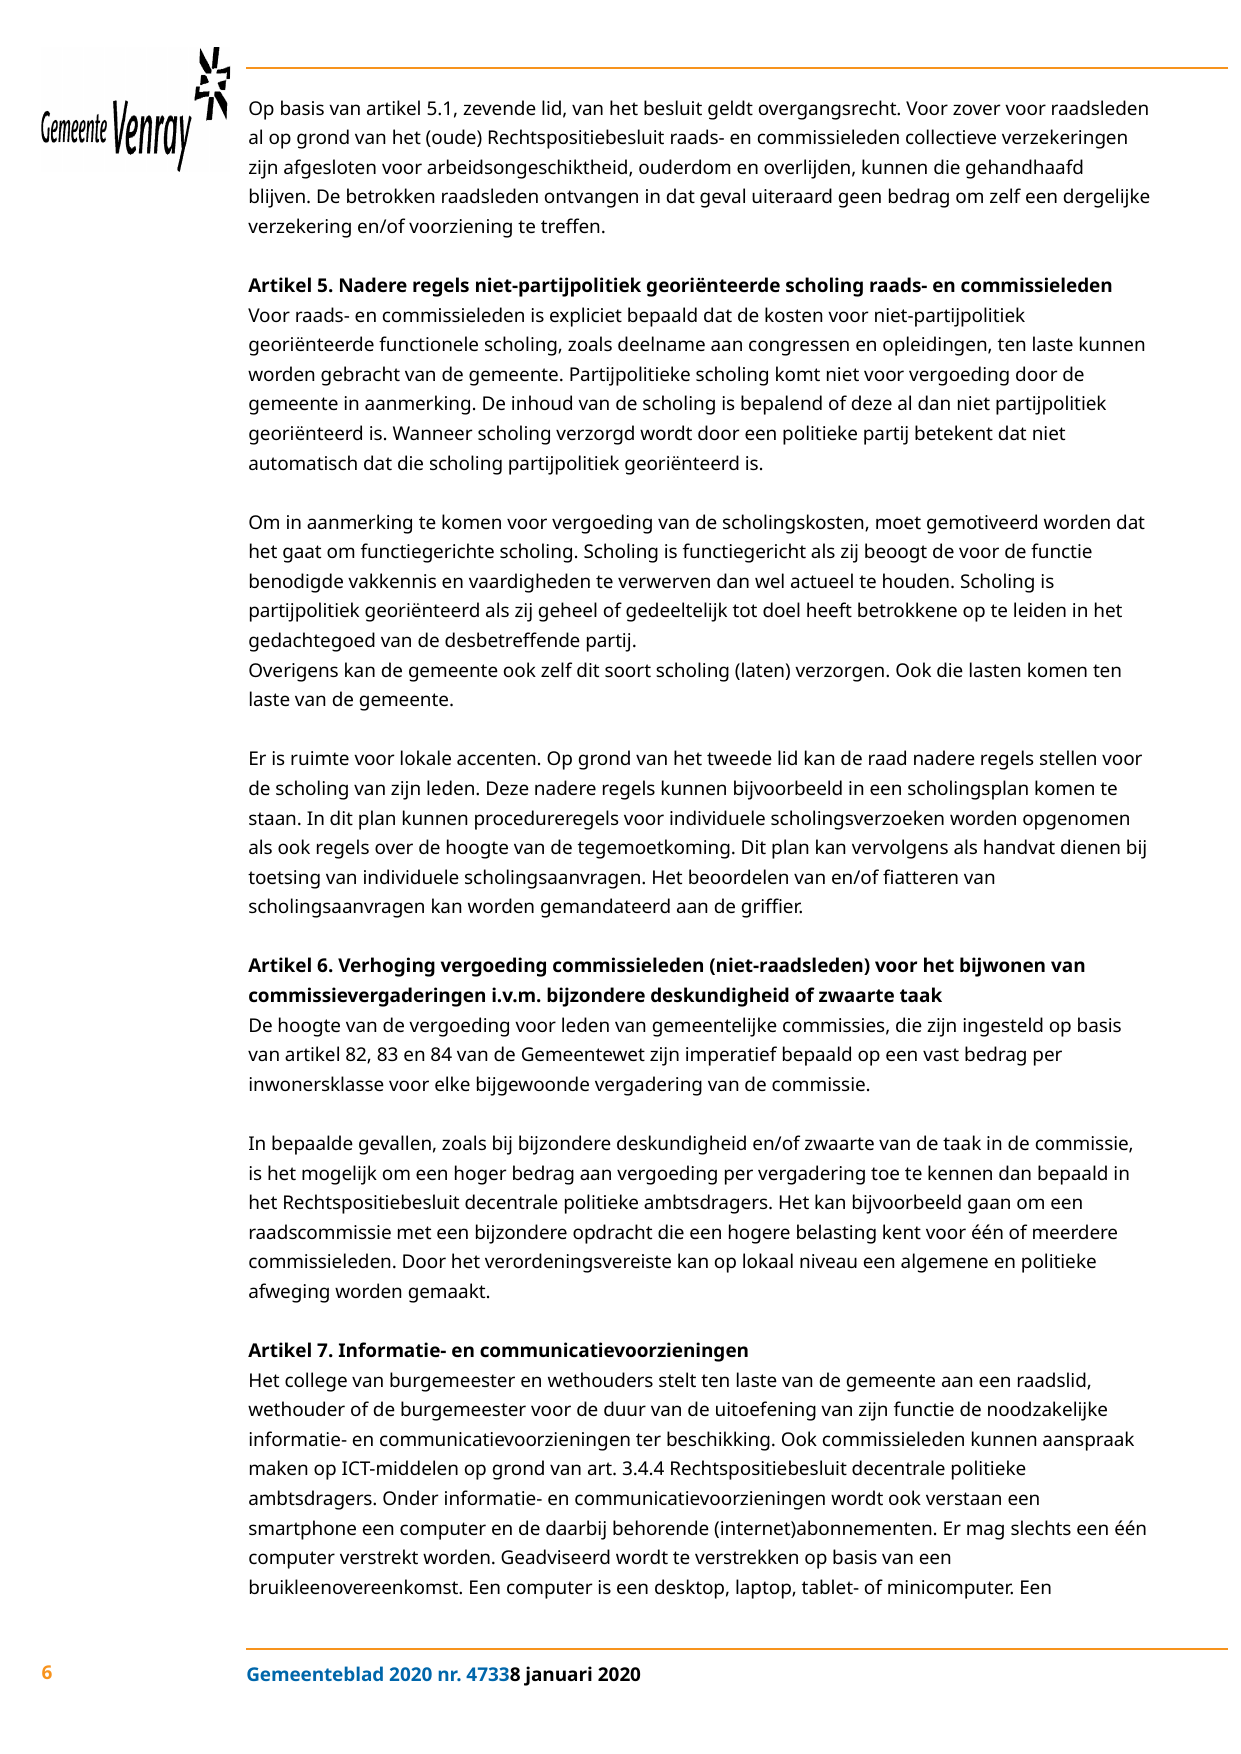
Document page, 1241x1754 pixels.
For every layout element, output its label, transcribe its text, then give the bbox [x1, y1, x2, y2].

text In bepaalde gevallen, zoals bij bijzondere deskundigheid en/of zwaarte van de taak in de commissie, is het mogelijk om een hoger bedrag aan vergoeding per vergadering toe te kennen dan bepaald in het Rechtspositiebesluit decentrale politieke ambtsdragers. Het kan bijvoorbeeld gaan om een raadscommissie met een bijzondere opdracht die een hogere belasting kent voor één of meerdere commissieleden. Door het verordeningsvereiste kan op lokaal niveau een algemene en politieke afweging worden gemaakt. [248, 1130, 1152, 1304]
text Op basis van artikel 5.1, zevende lid, van het besluit geldt overgangsrecht. Voor zover voor raadsleden al op grond van het (oude) Rechtspositiebesluit raads- en commissieleden collectieve verzekeringen zijn afgesloten voor arbeidsongeschiktheid, ouderdom en overlijden, kunnen die gehandhaafd blijven. De betrokken raadsleden ontvangen in dat geval uiteraard geen bedrag om zelf een dergelijke verzekering en/of voorziening te treffen. [248, 95, 1152, 239]
text Artikel 5. Nadere regels niet-partijpolitiek georiënteerde scholing raads- en commissieleden [248, 272, 1152, 298]
picture [41, 47, 231, 172]
text Voor raads- en commissieleden is expliciet bepaald dat de kosten voor niet-partijpolitiek georiënteerde functionele scholing, zoals deelname aan congressen en opleidingen, ten laste kunnen worden gebracht van de gemeente. Partijpolitieke scholing komt niet voor vergoeding door de gemeente in aanmerking. De inhoud van de scholing is bepalend of deze al dan niet partijpolitiek georiënteerd is. Wanneer scholing verzorgd wordt door een politieke partij betekent dat niet automatisch dat die scholing partijpolitiek georiënteerd is. [248, 302, 1152, 476]
text Er is ruimte voor lokale accenten. Op grond van het tweede lid kan de raad nadere regels stellen voor de scholing van zijn leden. Deze nadere regels kunnen bijvoorbeeld in een scholingsplan komen te staan. In dit plan kunnen procedureregels voor individuele scholingsverzoeken worden opgenomen als ook regels over de hoogte van de tegemoetkoming. Dit plan kan vervolgens als handvat dienen bij toetsing van individuele scholingsaanvragen. Het beoordelen van en/of fiatteren van scholingsaanvragen kan worden gemandateerd aan de griffier. [248, 746, 1152, 919]
text Overigens kan de gemeente ook zelf dit soort scholing (laten) verzorgen. Ook die lasten komen ten laste van de gemeente. [248, 657, 1152, 712]
text Het college van burgemeester en wethouders stelt ten laste van de gemeente aan een raadslid, wethouder of de burgemeester voor de duur van de uitoefening van zijn functie de noodzakelijke informatie- en communicatievoorzieningen ter beschikking. Ook commissieleden kunnen aanspraak maken op ICT-middelen op grond van art. 3.4.4 Rechtspositiebesluit decentrale politieke ambtsdragers. Onder informatie- en communicatievoorzieningen wordt ook verstaan een smartphone een computer en de daarbij behorende (internet)abonnementen. Er mag slechts een één computer verstrekt worden. Geadviseerd wordt te verstrekken op basis van een bruikleenovereenkomst. Een computer is een desktop, laptop, tablet- of minicomputer. Een [248, 1367, 1152, 1600]
text Om in aanmerking te komen voor vergoeding van de scholingskosten, moet gemotiveerd worden dat het gaat om functiegerichte scholing. Scholing is functiegericht als zij beoogt de voor de functie benodigde vakkennis en vaardigheden te verwerven dan wel actueel te houden. Scholing is partijpolitiek georiënteerd als zij geheel of gedeeltelijk tot doel heeft betrokkene op te leiden in het gedachtegoed van de desbetreffende partij. [248, 509, 1152, 653]
text Artikel 6. Verhoging vergoeding commissieleden (niet-raadsleden) voor het bijwonen van commissievergaderingen i.v.m. bijzondere deskundigheid of zwaarte taak [248, 953, 1152, 1008]
text Artikel 7. Informatie- en communicatievoorzieningen [248, 1337, 1152, 1363]
text De hoogte van de vergoeding voor leden van gemeentelijke commissies, die zijn ingesteld op basis van artikel 82, 83 en 84 van de Gemeentewet zijn imperatief bepaald op een vast bedrag per inwonersklasse voor elke bijgewoonde vergadering van de commissie. [248, 1012, 1152, 1097]
